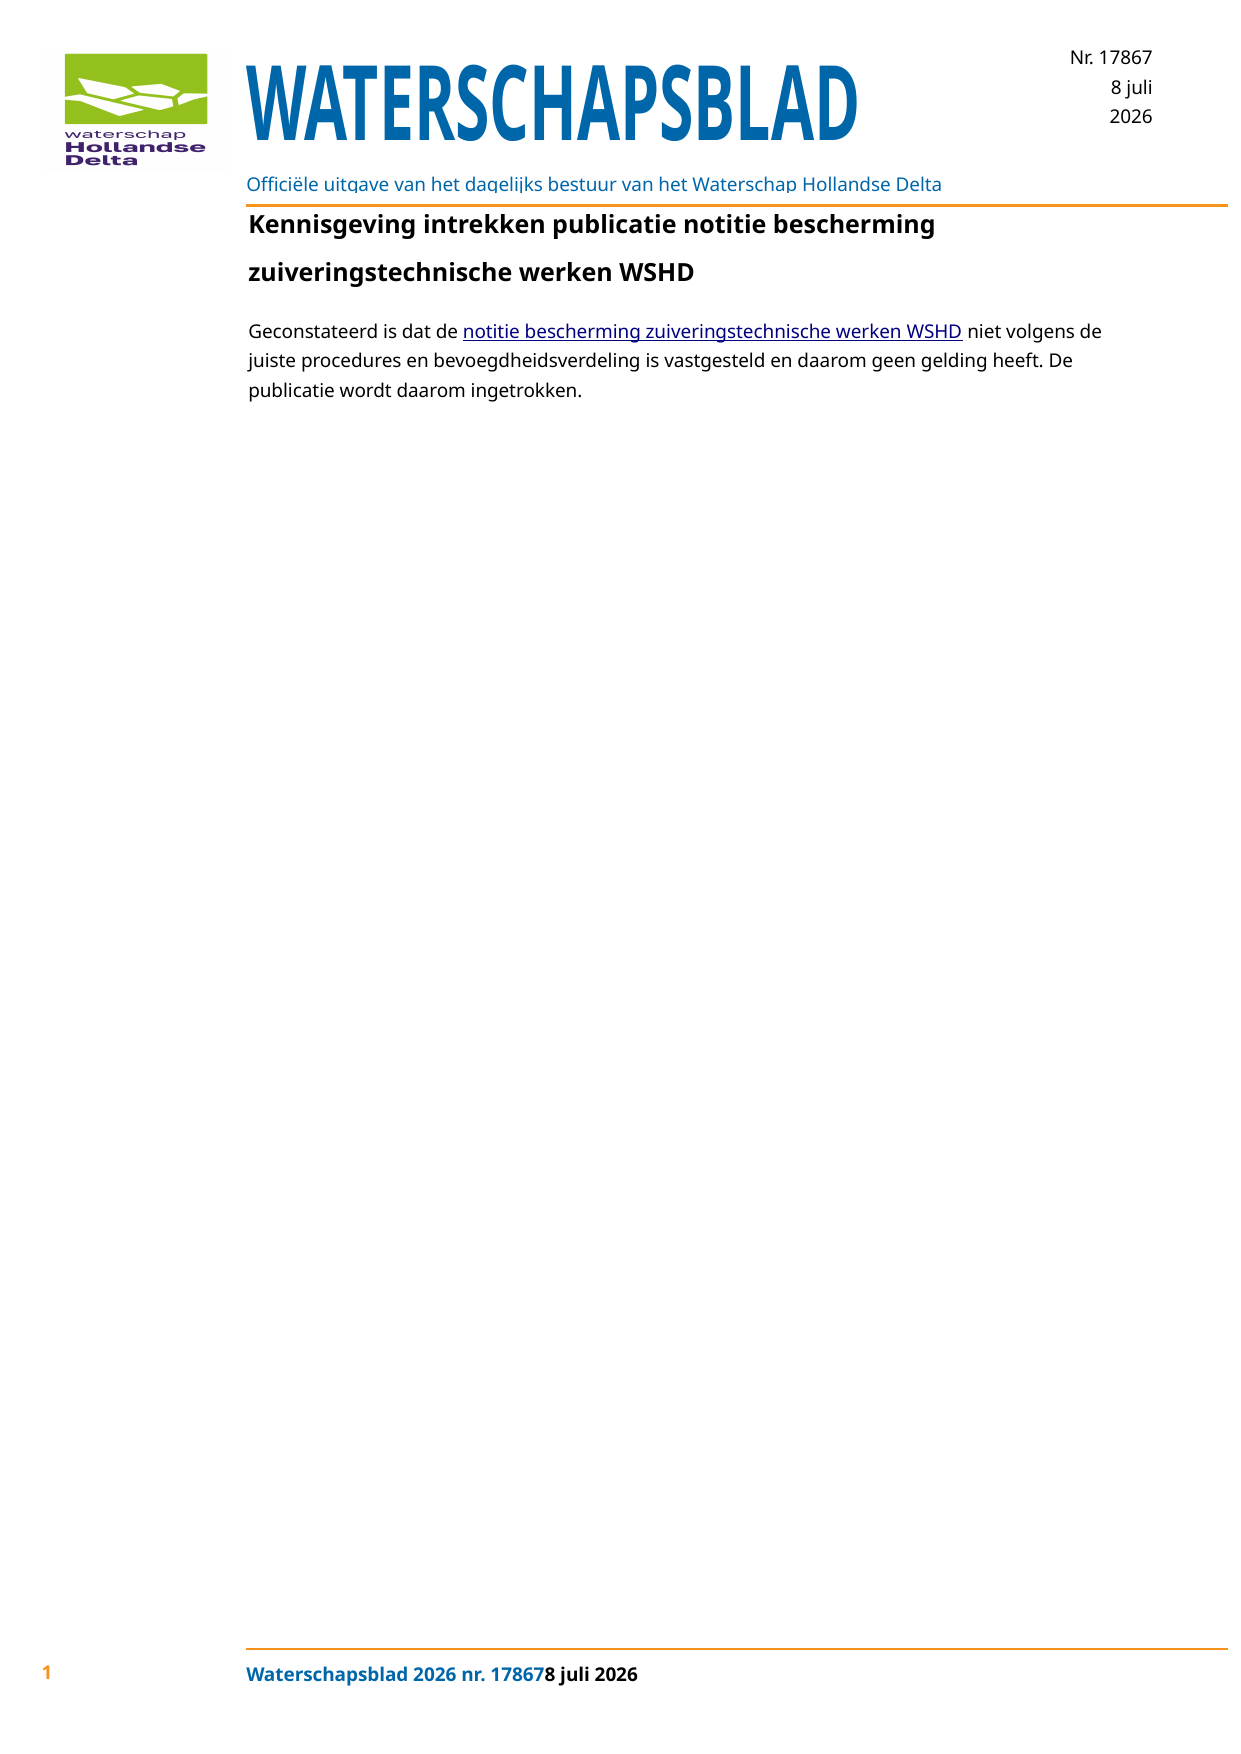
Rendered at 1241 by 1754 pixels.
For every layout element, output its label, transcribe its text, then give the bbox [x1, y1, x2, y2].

text Kennisgeving intrekken publicatie notitie bescherming zuiveringstechnische werken WSHD [248, 207, 1152, 288]
picture [41, 47, 231, 172]
text Geconstateerd is dat de notitie bescherming zuiveringstechnische werken WSHD niet volgens de juiste procedures en bevoegdheidsverdeling is vastgesteld en daarom geen gelding heeft. De publicatie wordt daarom ingetrokken. [248, 318, 1152, 403]
